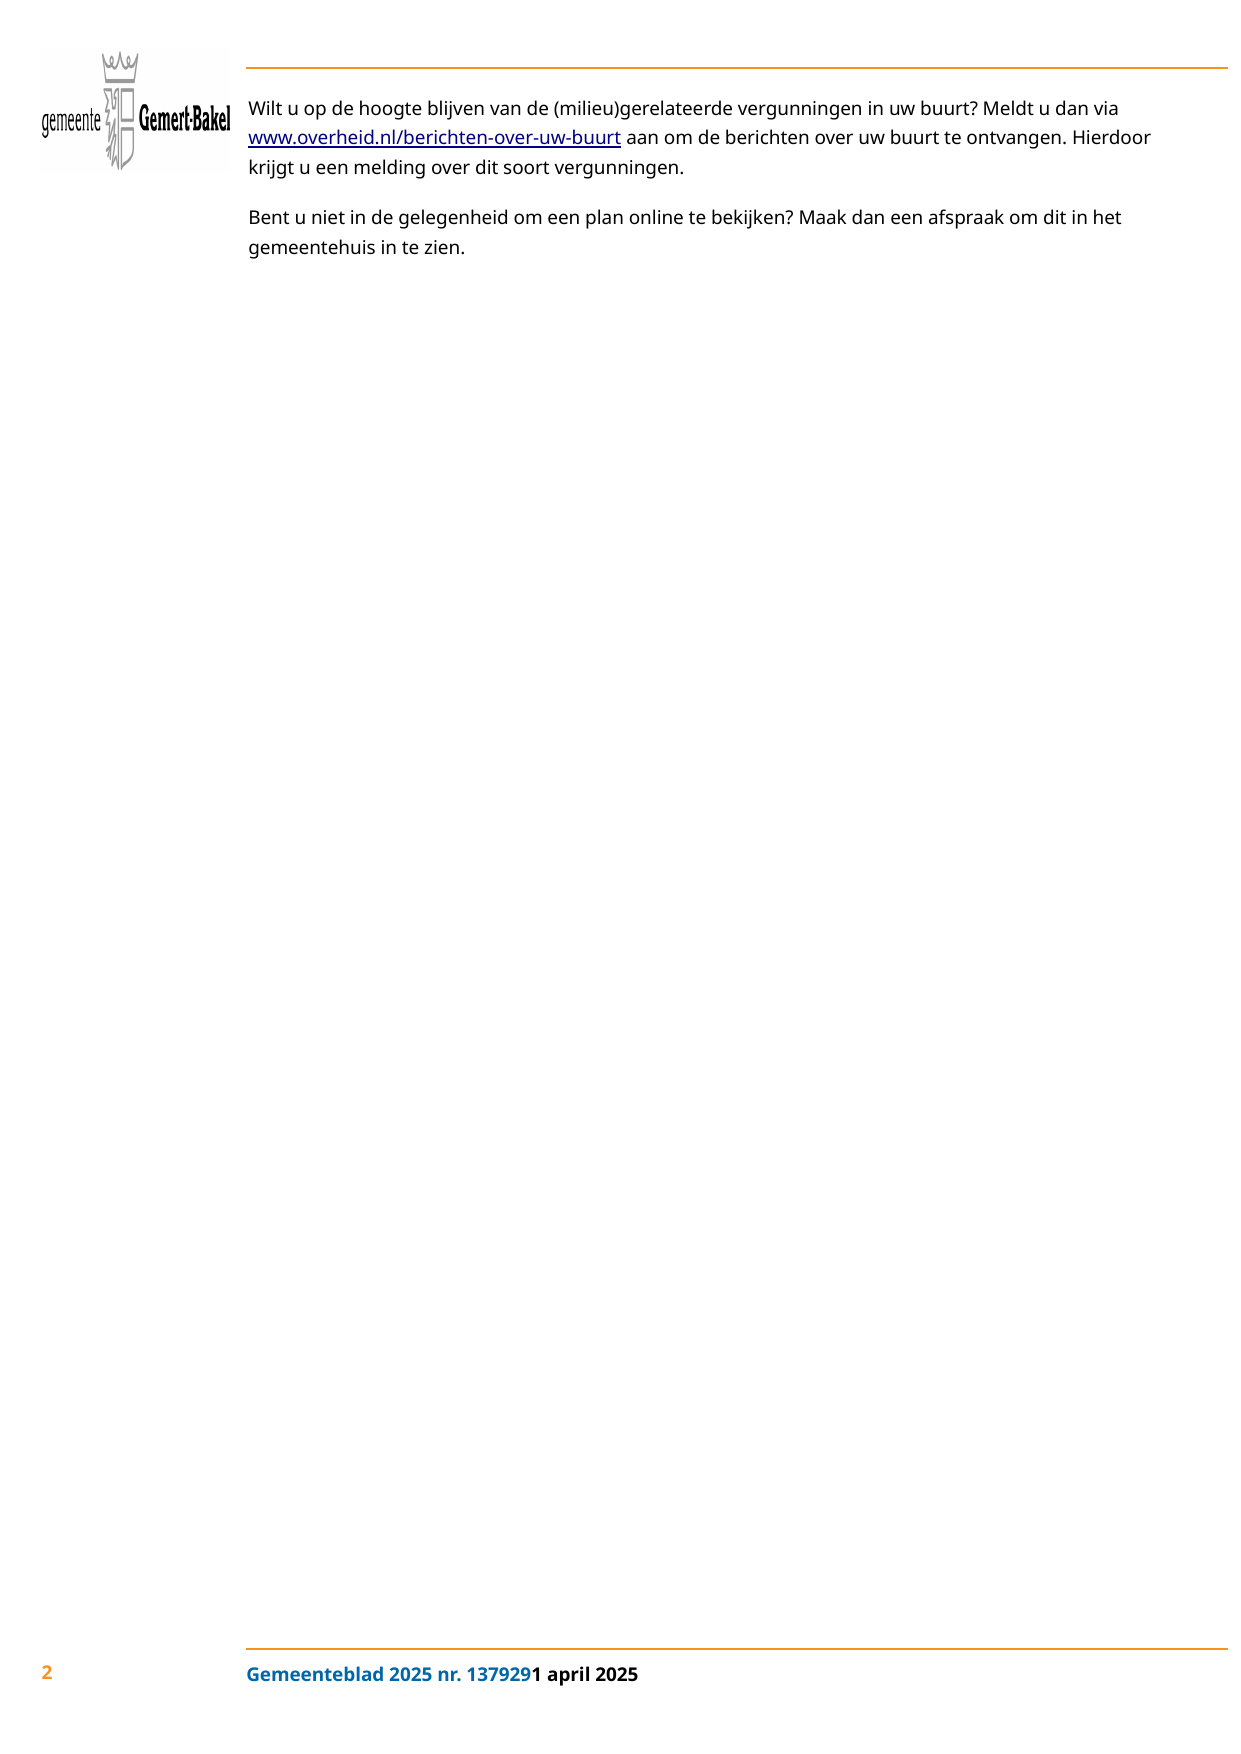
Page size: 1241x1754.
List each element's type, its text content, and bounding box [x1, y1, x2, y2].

text Bent u niet in de gelegenheid om een plan online te bekijken? Maak dan een afspraak om dit in het gemeentehuis in te zien. [248, 204, 1152, 260]
text Wilt u op de hoogte blijven van de (milieu)gerelateerde vergunningen in uw buurt? Meldt u dan via www.overheid.nl/berichten-over-uw-buurt aan om de berichten over uw buurt te ontvangen. Hierdoor krijgt u een melding over dit soort vergunningen. [248, 95, 1152, 180]
picture [41, 47, 231, 172]
